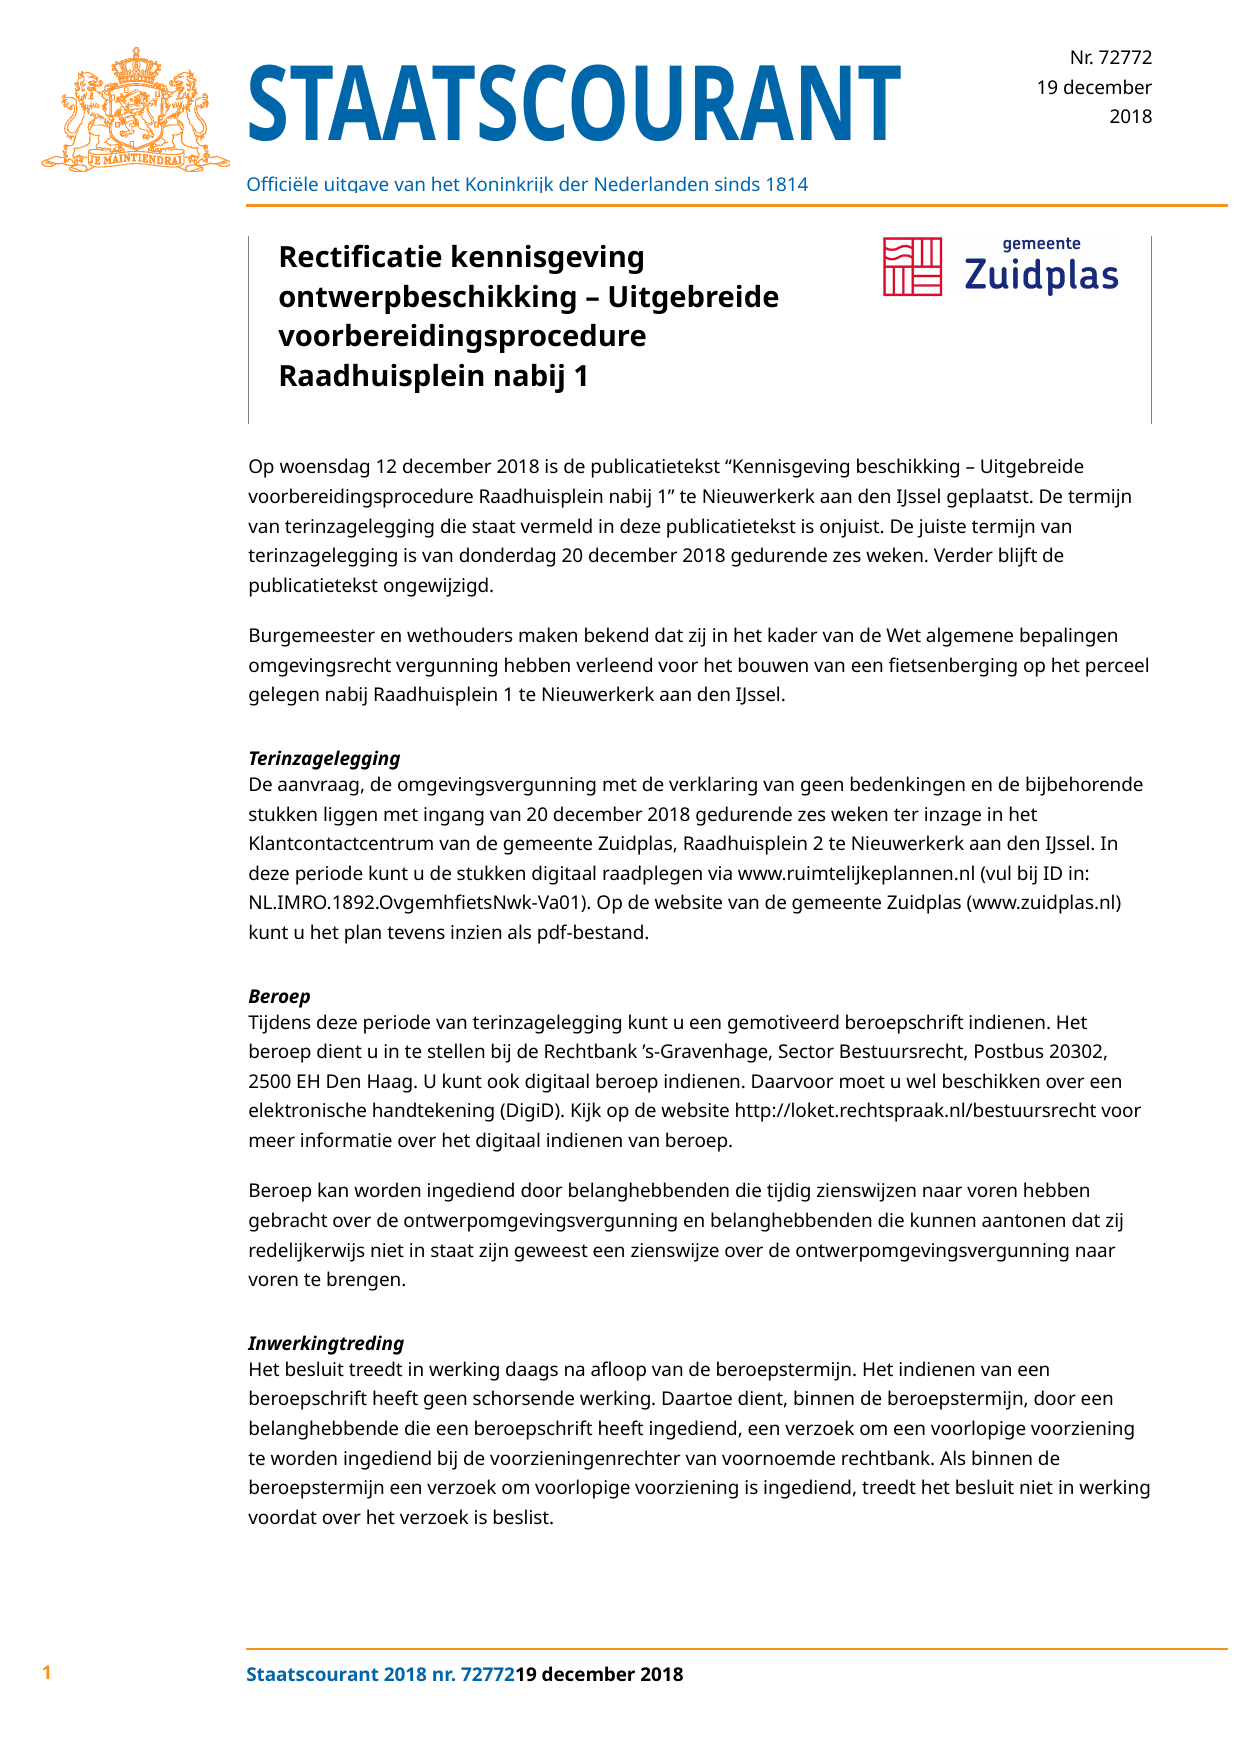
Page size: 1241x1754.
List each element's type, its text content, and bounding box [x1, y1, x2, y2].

text Op woensdag 12 december 2018 is de publicatietekst “Kennisgeving beschikking – Uitgebreide voorbereidingsprocedure Raadhuisplein nabij 1” te Nieuwerkerk aan den IJssel geplaatst. De termijn van terinzagelegging die staat vermeld in deze publicatietekst is onjuist. De juiste termijn van terinzagelegging is van donderdag 20 december 2018 gedurende zes weken. Verder blijft de publicatietekst ongewijzigd. [248, 454, 1152, 598]
text Beroep [248, 983, 1152, 1009]
text Het besluit treedt in werking daags na afloop van de beroepstermijn. Het indienen van een beroepschrift heeft geen schorsende werking. Daartoe dient, binnen de beroepstermijn, door een belanghebbende die een beroepschrift heeft ingediend, een verzoek om een voorlopige voorziening te worden ingediend bij de voorzieningenrechter van voornoemde rechtbank. Als binnen de beroepstermijn een verzoek om voorlopige voorziening is ingediend, treedt het besluit niet in werking voordat over het verzoek is beslist. [248, 1356, 1152, 1530]
text De aanvraag, de omgevingsvergunning met de verklaring van geen bedenkingen en de bijbehorende stukken liggen met ingang van 20 december 2018 gedurende zes weken ter inzage in het Klantcontactcentrum van de gemeente Zuidplas, Raadhuisplein 2 te Nieuwerkerk aan den IJssel. In deze periode kunt u de stukken digitaal raadplegen via www.ruimtelijkeplannen.nl (vul bij ID in: NL.IMRO.1892.OvgemhfietsNwk-Va01). Op de website van de gemeente Zuidplas (www.zuidplas.nl) kunt u het plan tevens inzien als pdf-bestand. [248, 771, 1152, 945]
table_header [850, 236, 1151, 424]
text Tijdens deze periode van terinzagelegging kunt u een gemotiveerd beroepschrift indienen. Het beroep dient u in te stellen bij de Rechtbank ’s-Gravenhage, Sector Bestuursrecht, Postbus 20302, 2500 EH Den Haag. U kunt ook digitaal beroep indienen. Daarvoor moet u wel beschikken over een elektronische handtekening (DigiD). Kijk op de website http://loket.rechtspraak.nl/bestuursrecht voor meer informatie over het digitaal indienen van beroep. [248, 1009, 1152, 1153]
text Burgemeester en wethouders maken bekend dat zij in het kader van de Wet algemene bepalingen omgevingsrecht vergunning hebben verleend voor het bouwen van een fietsenberging op het perceel gelegen nabij Raadhuisplein 1 te Nieuwerkerk aan den IJssel. [248, 622, 1152, 707]
text Inwerkingtreding [248, 1330, 1152, 1356]
text Terinzagelegging [248, 746, 1152, 771]
text Beroep kan worden ingediend door belanghebbenden die tijdig zienswijzen naar voren hebben gebracht over de ontwerpomgevingsvergunning en belanghebbenden die kunnen aantonen dat zij redelijkerwijs niet in staat zijn geweest een zienswijze over de ontwerpomgevingsvergunning naar voren te brengen. [248, 1178, 1152, 1292]
table_header Rectificatie kennisgeving ontwerpbeschikking – Uitgebreide voorbereidingsprocedure Raadhuisplein nabij 1 [249, 236, 850, 424]
picture [882, 236, 1119, 297]
picture [41, 47, 231, 172]
